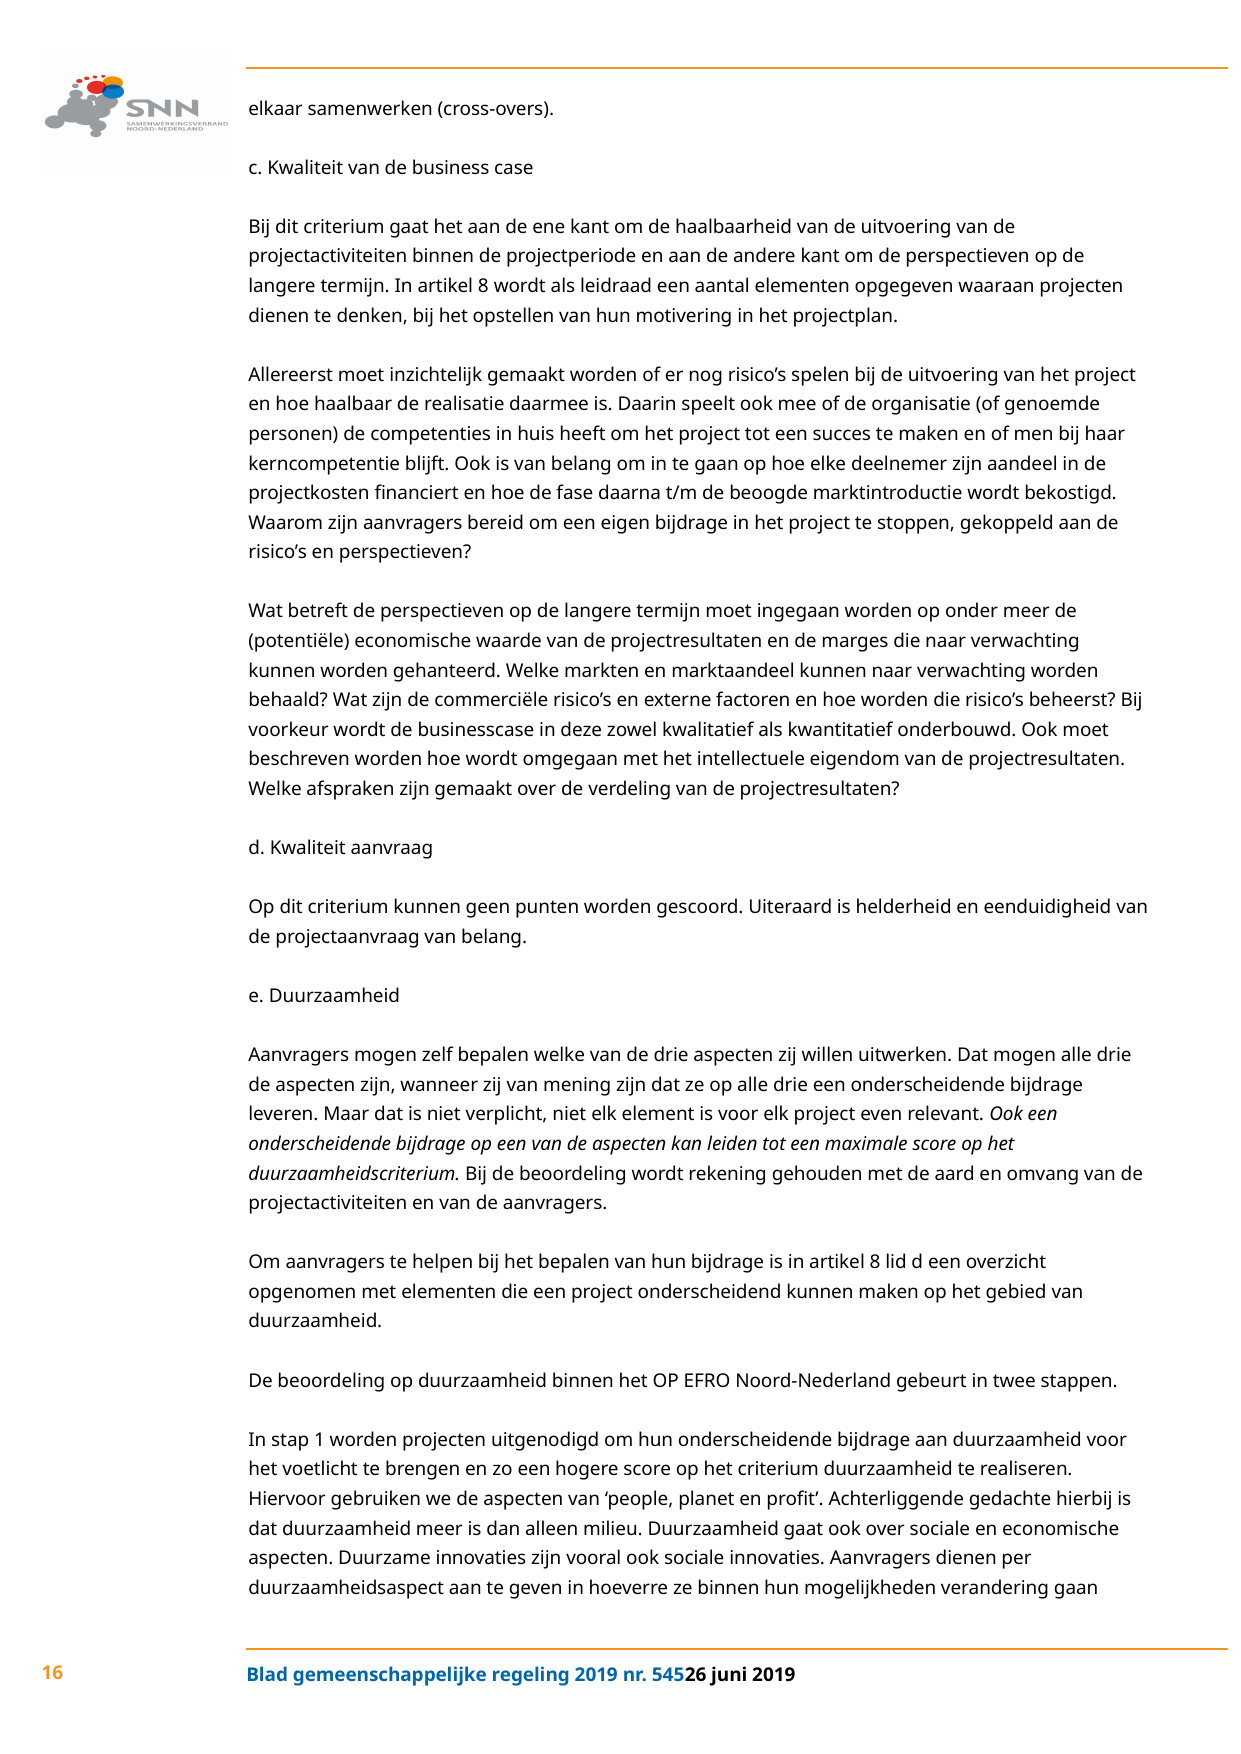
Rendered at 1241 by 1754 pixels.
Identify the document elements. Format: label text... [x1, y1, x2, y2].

picture [41, 47, 231, 172]
text e. Duurzaamheid [248, 982, 1152, 1008]
text Op dit criterium kunnen geen punten worden gescoord. Uiteraard is helderheid en eenduidigheid van de projectaanvraag van belang. [248, 893, 1152, 949]
text De beoordeling op duurzaamheid binnen het OP EFRO Noord-Nederland gebeurt in twee stappen. [248, 1367, 1152, 1393]
text Allereerst moet inzichtelijk gemaakt worden of er nog risico’s spelen bij de uitvoering van het project en hoe haalbaar de realisatie daarmee is. Daarin speelt ook mee of de organisatie (of genoemde personen) de competenties in huis heeft om het project tot een succes te maken en of men bij haar kerncompetentie blijft. Ook is van belang om in te gaan op hoe elke deelnemer zijn aandeel in de projectkosten financiert en hoe de fase daarna t/m de beoogde marktintroductie wordt bekostigd. Waarom zijn aanvragers bereid om een eigen bijdrage in het project te stoppen, gekoppeld aan de risico’s en perspectieven? [248, 361, 1152, 564]
text d. Kwaliteit aanvraag [248, 834, 1152, 860]
text In stap 1 worden projecten uitgenodigd om hun onderscheidende bijdrage aan duurzaamheid voor het voetlicht te brengen en zo een hogere score op het criterium duurzaamheid te realiseren. Hiervoor gebruiken we de aspecten van ‘people, planet en profit’. Achterliggende gedachte hierbij is dat duurzaamheid meer is dan alleen milieu. Duurzaamheid gaat ook over sociale en economische aspecten. Duurzame innovaties zijn vooral ook sociale innovaties. Aanvragers dienen per duurzaamheidsaspect aan te geven in hoeverre ze binnen hun mogelijkheden verandering gaan [248, 1426, 1152, 1600]
text Om aanvragers te helpen bij het bepalen van hun bijdrage is in artikel 8 lid d een overzicht opgenomen met elementen die een project onderscheidend kunnen maken op het gebied van duurzaamheid. [248, 1248, 1152, 1333]
text Aanvragers mogen zelf bepalen welke van de drie aspecten zij willen uitwerken. Dat mogen alle drie de aspecten zijn, wanneer zij van mening zijn dat ze op alle drie een onderscheidende bijdrage leveren. Maar dat is niet verplicht, niet elk element is voor elk project even relevant. Ook een onderscheidende bijdrage op een van de aspecten kan leiden tot een maximale score op het duurzaamheidscriterium. Bij de beoordeling wordt rekening gehouden met de aard en omvang van de projectactiviteiten en van de aanvragers. [248, 1041, 1152, 1215]
text Bij dit criterium gaat het aan de ene kant om de haalbaarheid van de uitvoering van de projectactiviteiten binnen de projectperiode en aan de andere kant om de perspectieven op de langere termijn. In artikel 8 wordt als leidraad een aantal elementen opgegeven waaraan projecten dienen te denken, bij het opstellen van hun motivering in het projectplan. [248, 213, 1152, 328]
text elkaar samenwerken (cross-overs). [248, 95, 1152, 121]
text c. Kwaliteit van de business case [248, 154, 1152, 180]
text Wat betreft de perspectieven op de langere termijn moet ingegaan worden op onder meer de (potentiële) economische waarde van de projectresultaten en de marges die naar verwachting kunnen worden gehanteerd. Welke markten en marktaandeel kunnen naar verwachting worden behaald? Wat zijn de commerciële risico’s en externe factoren en hoe worden die risico’s beheerst? Bij voorkeur wordt de businesscase in deze zowel kwalitatief als kwantitatief onderbouwd. Ook moet beschreven worden hoe wordt omgegaan met het intellectuele eigendom van de projectresultaten. Welke afspraken zijn gemaakt over de verdeling van de projectresultaten? [248, 598, 1152, 801]
